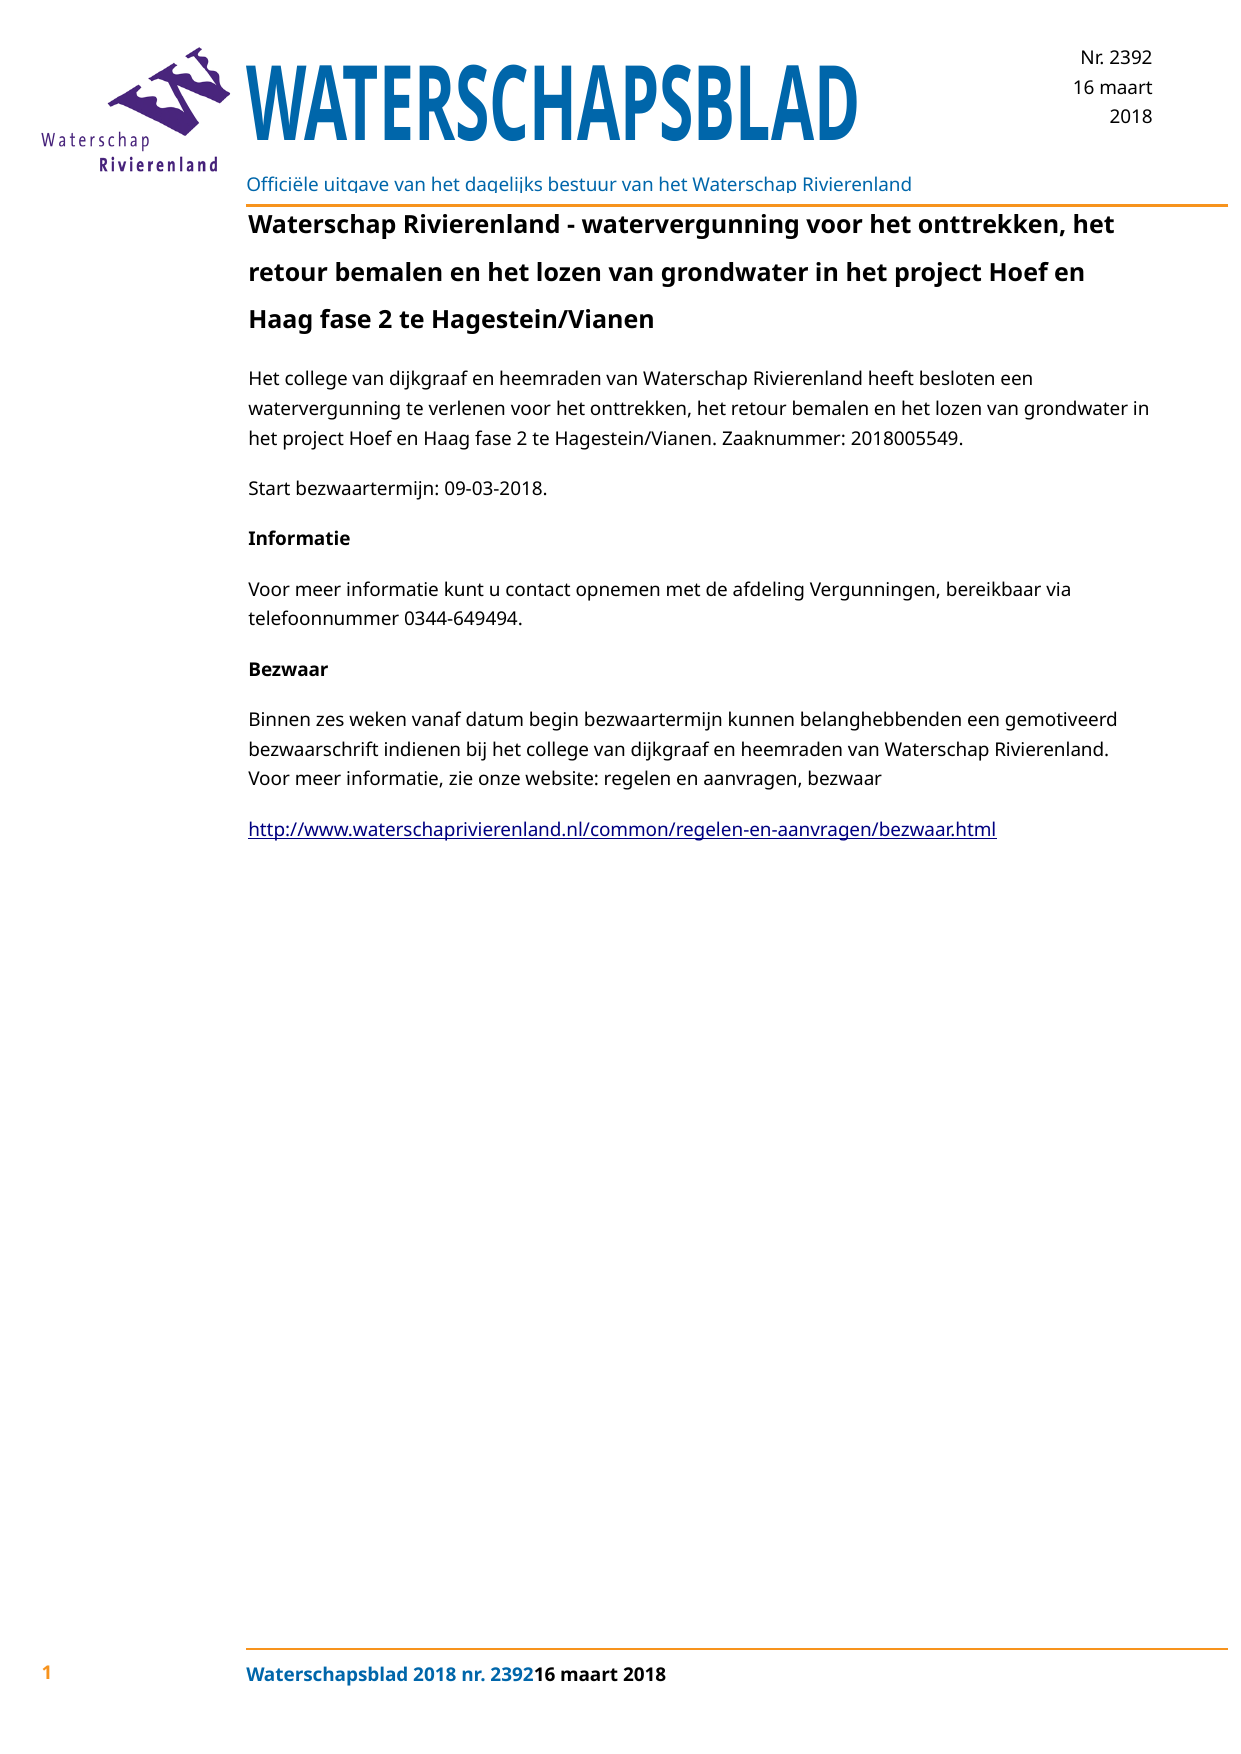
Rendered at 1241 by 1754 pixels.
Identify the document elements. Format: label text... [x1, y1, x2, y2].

text Start bezwaartermijn: 09-03-2018. [248, 475, 1152, 501]
text Bezwaar [248, 656, 1152, 682]
text Binnen zes weken vanaf datum begin bezwaartermijn kunnen belanghebbenden een gemotiveerd bezwaarschrift indienen bij het college van dijkgraaf en heemraden van Waterschap Rivierenland. Voor meer informatie, zie onze website: regelen en aanvragen, bezwaar [248, 706, 1152, 791]
text Waterschap Rivierenland - watervergunning voor het onttrekken, het retour bemalen en het lozen van grondwater in het project Hoef en Haag fase 2 te Hagestein/Vianen [248, 207, 1152, 336]
picture [41, 47, 231, 172]
text Het college van dijkgraaf en heemraden van Waterschap Rivierenland heeft besloten een watervergunning te verlenen voor het onttrekken, het retour bemalen en het lozen van grondwater in het project Hoef en Haag fase 2 te Hagestein/Vianen. Zaaknummer: 2018005549. [248, 366, 1152, 450]
text Voor meer informatie kunt u contact opnemen met de afdeling Vergunningen, bereikbaar via telefoonnummer 0344-649494. [248, 576, 1152, 631]
text Informatie [248, 526, 1152, 551]
text http://www.waterschaprivierenland.nl/common/regelen-en-aanvragen/bezwaar.html [248, 816, 1152, 842]
